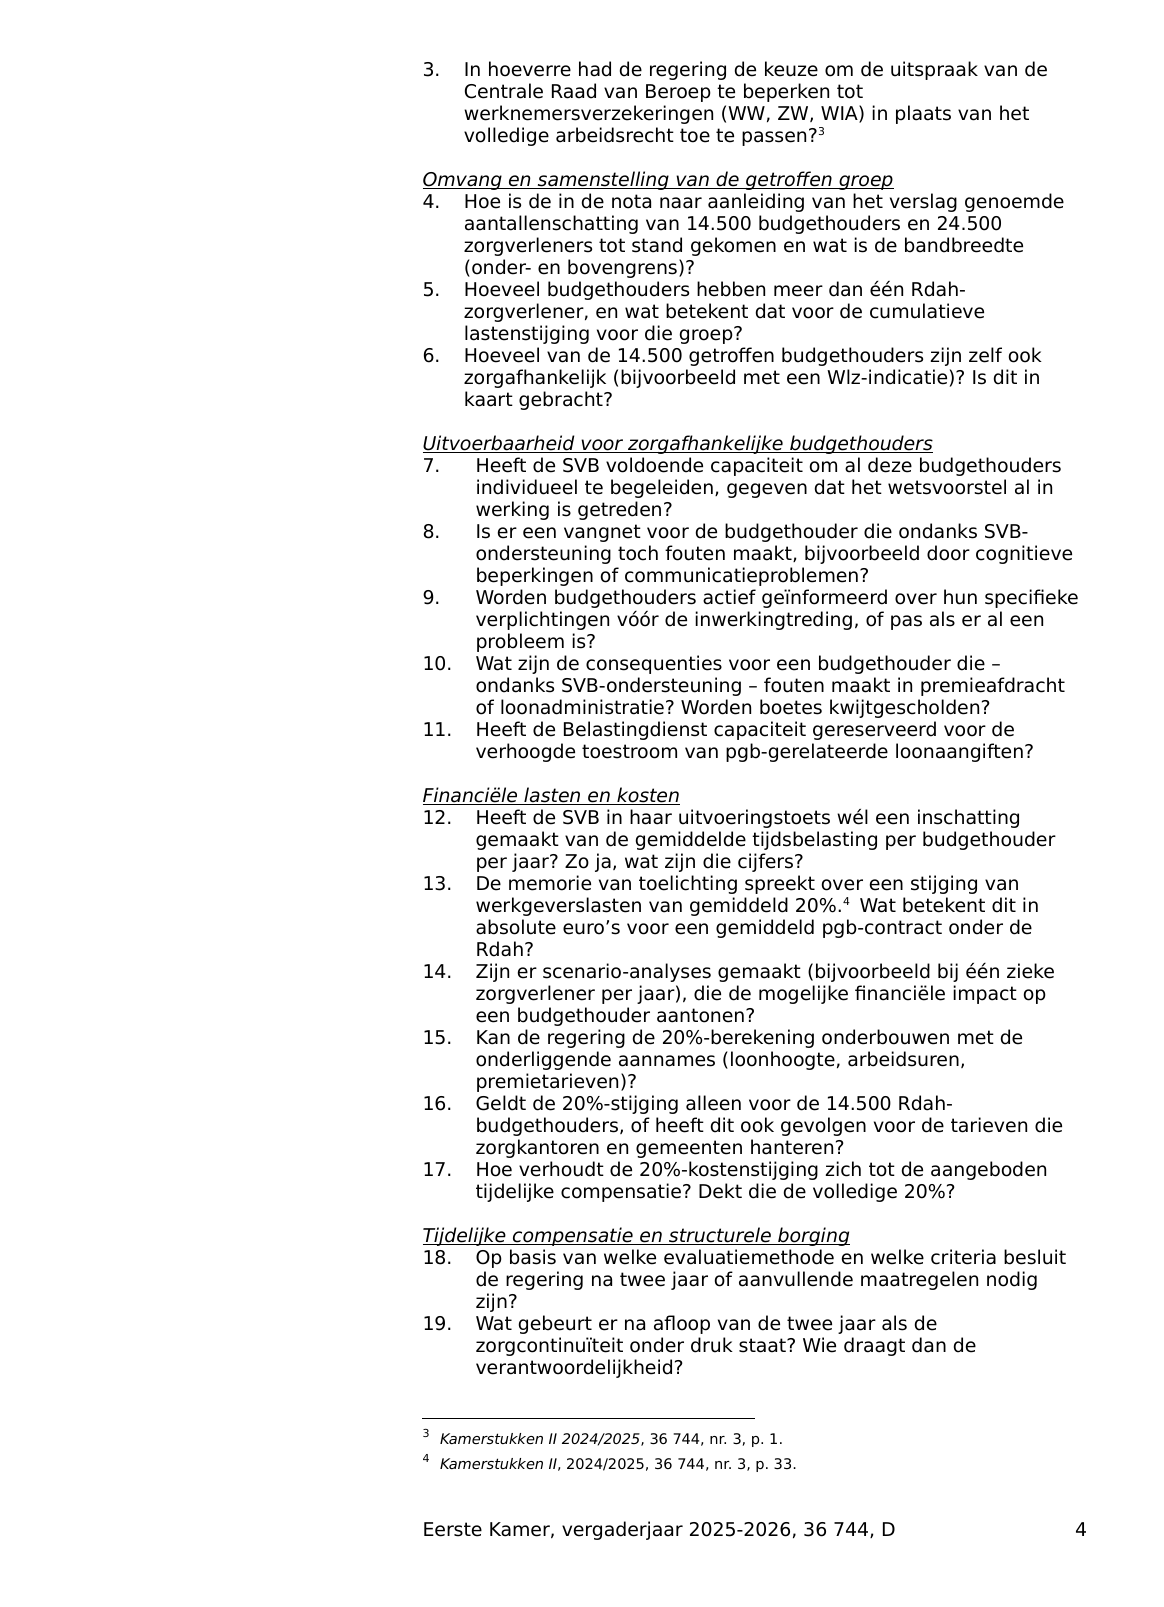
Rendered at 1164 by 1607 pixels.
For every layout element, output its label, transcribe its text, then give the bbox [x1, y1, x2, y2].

subtitle Omvang en samenstelling van de getroffen groep [422, 169, 1087, 191]
text 12. Heeft de SVB in haar uitvoeringstoets wél een inschatting gemaakt van de gemiddelde tijdsbelasting per budgethouder per jaar? Zo ja, wat zijn die cijfers? [422, 807, 1087, 873]
text 5. Hoeveel budgethouders hebben meer dan één Rdah-zorgverlener, en wat betekent dat voor de cumulatieve lastenstijging voor die groep? [422, 279, 1087, 345]
text 7. Heeft de SVB voldoende capaciteit om al deze budgethouders individueel te begeleiden, gegeven dat het wetsvoorstel al in werking is getreden? [422, 455, 1087, 521]
text 4. Hoe is de in de nota naar aanleiding van het verslag genoemde aantallenschatting van 14.500 budgethouders en 24.500 zorgverleners tot stand gekomen en wat is de bandbreedte (onder- en bovengrens)? [422, 191, 1087, 279]
text 3. In hoeverre had de regering de keuze om de uitspraak van de Centrale Raad van Beroep te beperken tot werknemersverzekeringen (WW, ZW, WIA) in plaats van het volledige arbeidsrecht toe te passen? [422, 59, 1087, 147]
text Kamerstukken II 2024/2025, 36 744, nr. 3, p. 1. [422, 1427, 1087, 1449]
text 13. De memorie van toelichting spreekt over een stijging van werkgeverslasten van gemiddeld 20%. Wat betekent dit in absolute euro’s voor een gemiddeld pgb-contract onder de Rdah? [422, 873, 1087, 961]
text 10. Wat zijn de consequenties voor een budgethouder die – ondanks SVB-ondersteuning – fouten maakt in premieafdracht of loonadministratie? Worden boetes kwijtgescholden? [422, 653, 1087, 719]
subtitle Uitvoerbaarheid voor zorgafhankelijke budgethouders [422, 433, 1087, 455]
subtitle Financiële lasten en kosten [422, 785, 1087, 807]
text 16. Geldt de 20%-stijging alleen voor de 14.500 Rdah-budgethouders, of heeft dit ook gevolgen voor de tarieven die zorgkantoren en gemeenten hanteren? [422, 1093, 1087, 1159]
text 18. Op basis van welke evaluatiemethode en welke criteria besluit de regering na twee jaar of aanvullende maatregelen nodig zijn? [422, 1247, 1087, 1313]
text 6. Hoeveel van de 14.500 getroffen budgethouders zijn zelf ook zorgafhankelijk (bijvoorbeeld met een Wlz-indicatie)? Is dit in kaart gebracht? [422, 345, 1087, 411]
text 19. Wat gebeurt er na afloop van de twee jaar als de zorgcontinuïteit onder druk staat? Wie draagt dan de verantwoordelijkheid? [422, 1313, 1087, 1379]
text 17. Hoe verhoudt de 20%-kostenstijging zich tot de aangeboden tijdelijke compensatie? Dekt die de volledige 20%? [422, 1159, 1087, 1203]
text 8. Is er een vangnet voor de budgethouder die ondanks SVB-ondersteuning toch fouten maakt, bijvoorbeeld door cognitieve beperkingen of communicatieproblemen? [422, 521, 1087, 587]
text 14. Zijn er scenario-analyses gemaakt (bijvoorbeeld bij één zieke zorgverlener per jaar), die de mogelijke financiële impact op een budgethouder aantonen? [422, 961, 1087, 1027]
text 9. Worden budgethouders actief geïnformeerd over hun specifieke verplichtingen vóór de inwerkingtreding, of pas als er al een probleem is? [422, 587, 1087, 653]
text 11. Heeft de Belastingdienst capaciteit gereserveerd voor de verhoogde toestroom van pgb-gerelateerde loonaangiften? [422, 719, 1087, 763]
text 15. Kan de regering de 20%-berekening onderbouwen met de onderliggende aannames (loonhoogte, arbeidsuren, premietarieven)? [422, 1027, 1087, 1093]
text Kamerstukken II, 2024/2025, 36 744, nr. 3, p. 33. [422, 1452, 1087, 1474]
subtitle Tijdelijke compensatie en structurele borging [422, 1225, 1087, 1247]
